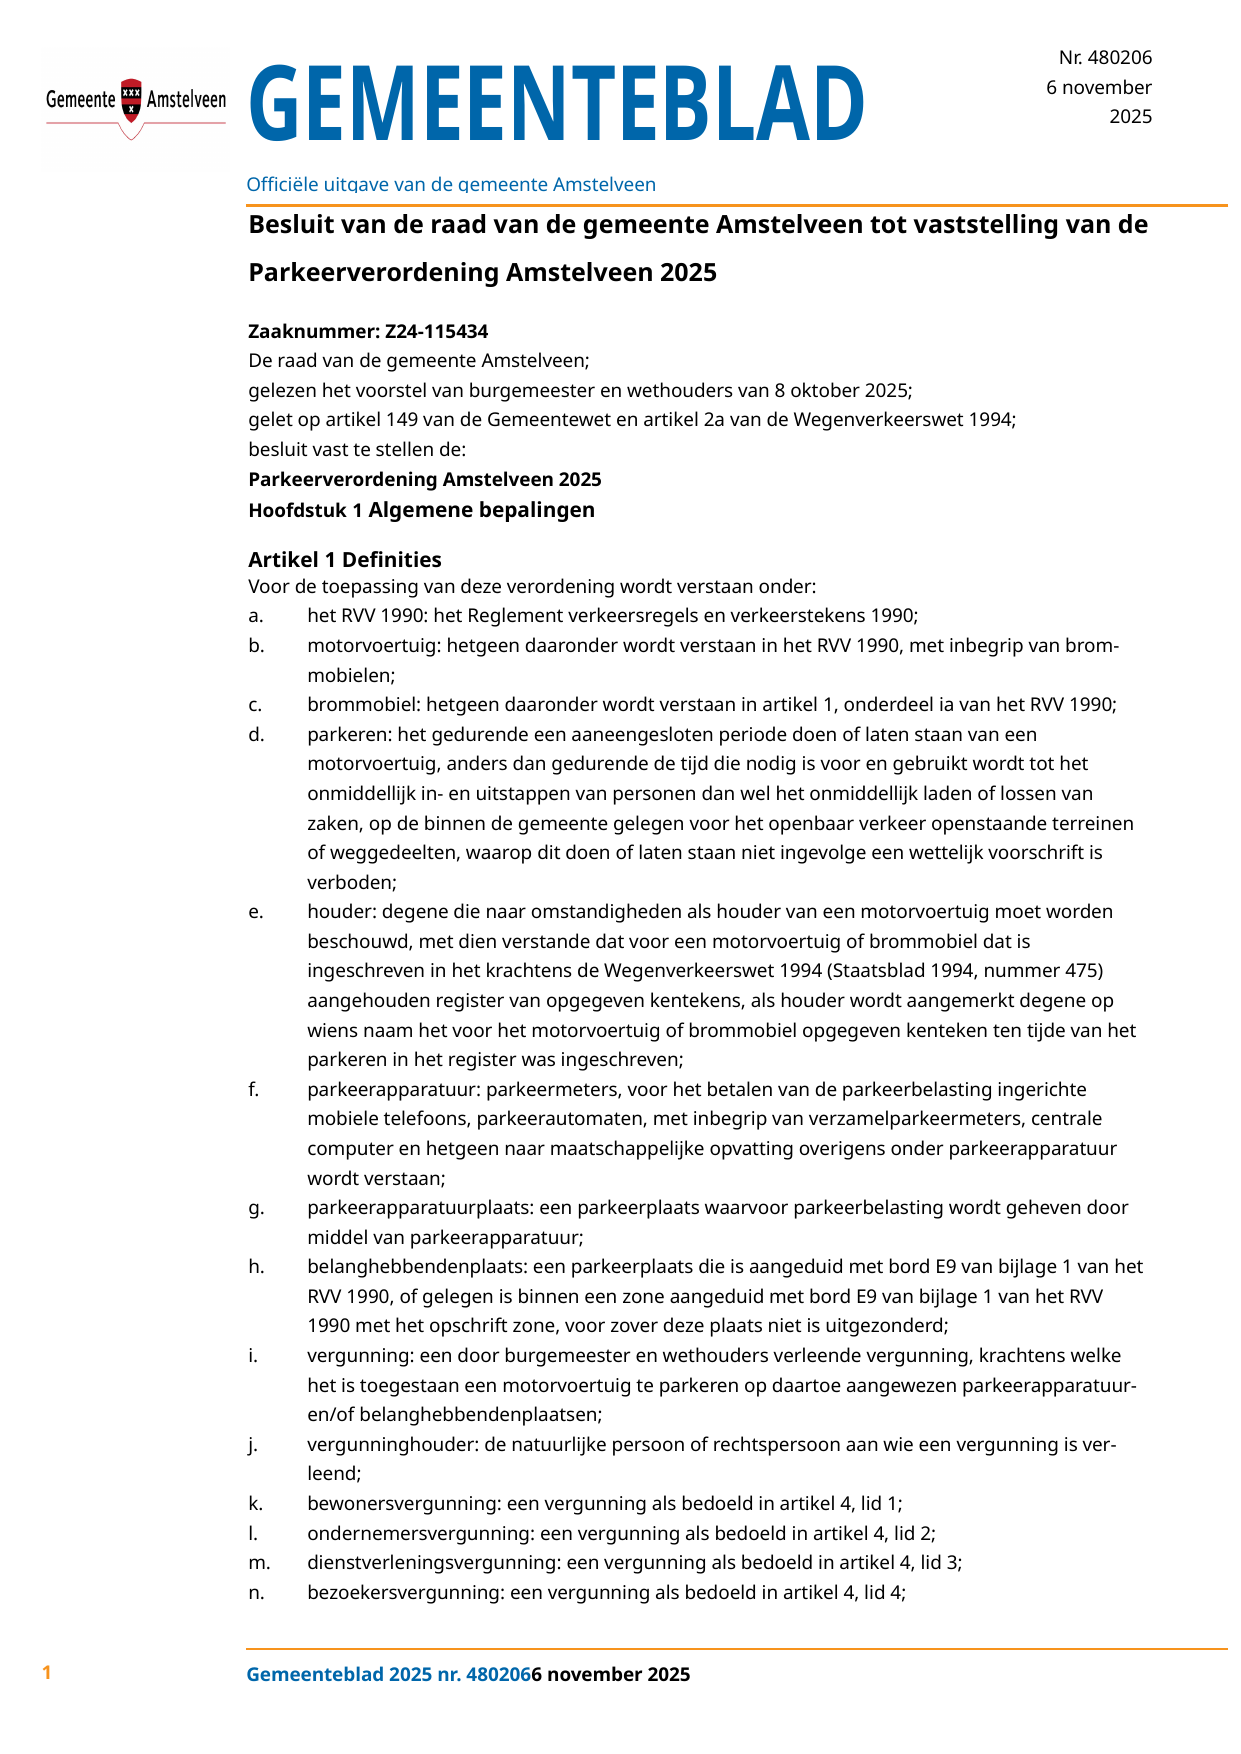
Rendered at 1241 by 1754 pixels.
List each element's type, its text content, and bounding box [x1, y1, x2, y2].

list belanghebbendenplaats: een parkeerplaats die is aangeduid met bord E9 van bijlage 1 van het RVV 1990, of gelegen is binnen een zone aangeduid met bord E9 van bijlage 1 van het RVV 1990 met het opschrift zone, voor zover deze plaats niet is uitgezonderd; [248, 1253, 1152, 1338]
text gelezen het voorstel van burgemeester en wethouders van 8 oktober 2025; [248, 377, 1152, 403]
list parkeerapparatuur: parkeermeters, voor het betalen van de parkeerbelasting ingerichte mobiele telefoons, parkeerautomaten, met inbegrip van verzamelparkeermeters, centrale computer en hetgeen naar maatschappelijke opvatting overigens onder parkeerapparatuur wordt verstaan; [248, 1076, 1152, 1191]
text Besluit van de raad van de gemeente Amstelveen tot vaststelling van de Parkeerverordening Amstelveen 2025 [248, 207, 1152, 288]
list bewonersvergunning: een vergunning als bedoeld in artikel 4, lid 1; [248, 1490, 1152, 1516]
list ondernemersvergunning: een vergunning als bedoeld in artikel 4, lid 2; [248, 1520, 1152, 1546]
text Voor de toepassing van deze verordening wordt verstaan onder: [248, 573, 1152, 599]
list het RVV 1990: het Reglement verkeersregels en verkeerstekens 1990; [248, 603, 1152, 628]
text Parkeerverordening Amstelveen 2025 [248, 466, 1152, 492]
list motorvoertuig: hetgeen daaronder wordt verstaan in het RVV 1990, met inbegrip van brom-mobielen; [248, 632, 1152, 688]
list brommobiel: hetgeen daaronder wordt verstaan in artikel 1, onderdeel ia van het RVV 1990; [248, 691, 1152, 717]
text De raad van de gemeente Amstelveen; [248, 347, 1152, 373]
list parkeren: het gedurende een aaneengesloten periode doen of laten staan van een motorvoertuig, anders dan gedurende de tijd die nodig is voor en gebruikt wordt tot het onmiddellijk in- en uitstappen van personen dan wel het onmiddellijk laden of lossen van zaken, op de binnen de gemeente gelegen voor het openbaar verkeer openstaande terreinen of weggedeelten, waarop dit doen of laten staan niet ingevolge een wettelijk voorschrift is verboden; [248, 721, 1152, 895]
list vergunninghouder: de natuurlijke persoon of rechtspersoon aan wie een vergunning is ver-leend; [248, 1431, 1152, 1486]
text Zaaknummer: Z24-115434 [248, 318, 1152, 344]
list parkeerapparatuurplaats: een parkeerplaats waarvoor parkeerbelasting wordt geheven door middel van parkeerapparatuur; [248, 1194, 1152, 1250]
text gelet op artikel 149 van de Gemeentewet en artikel 2a van de Wegenverkeerswet 1994; [248, 407, 1152, 432]
text Hoofdstuk 1 Algemene bepalingen [248, 495, 1152, 524]
list dienstverleningsvergunning: een vergunning als bedoeld in artikel 4, lid 3; [248, 1549, 1152, 1575]
list vergunning: een door burgemeester en wethouders verleende vergunning, krachtens welke het is toegestaan een motorvoertuig te parkeren op daartoe aangewezen parkeerapparatuur- en/of belanghebbendenplaatsen; [248, 1342, 1152, 1427]
text besluit vast te stellen de: [248, 436, 1152, 462]
text Artikel 1 Definities [248, 545, 1152, 573]
list houder: degene die naar omstandigheden als houder van een motorvoertuig moet worden beschouwd, met dien verstande dat voor een motorvoertuig of brommobiel dat is ingeschreven in het krachtens de Wegenverkeerswet 1994 (Staatsblad 1994, nummer 475) aangehouden register van opgegeven kentekens, als houder wordt aangemerkt degene op wiens naam het voor het motorvoertuig of brommobiel opgegeven kenteken ten tijde van het parkeren in het register was ingeschreven; [248, 898, 1152, 1072]
list bezoekersvergunning: een vergunning als bedoeld in artikel 4, lid 4; [248, 1579, 1152, 1605]
picture [41, 47, 231, 172]
